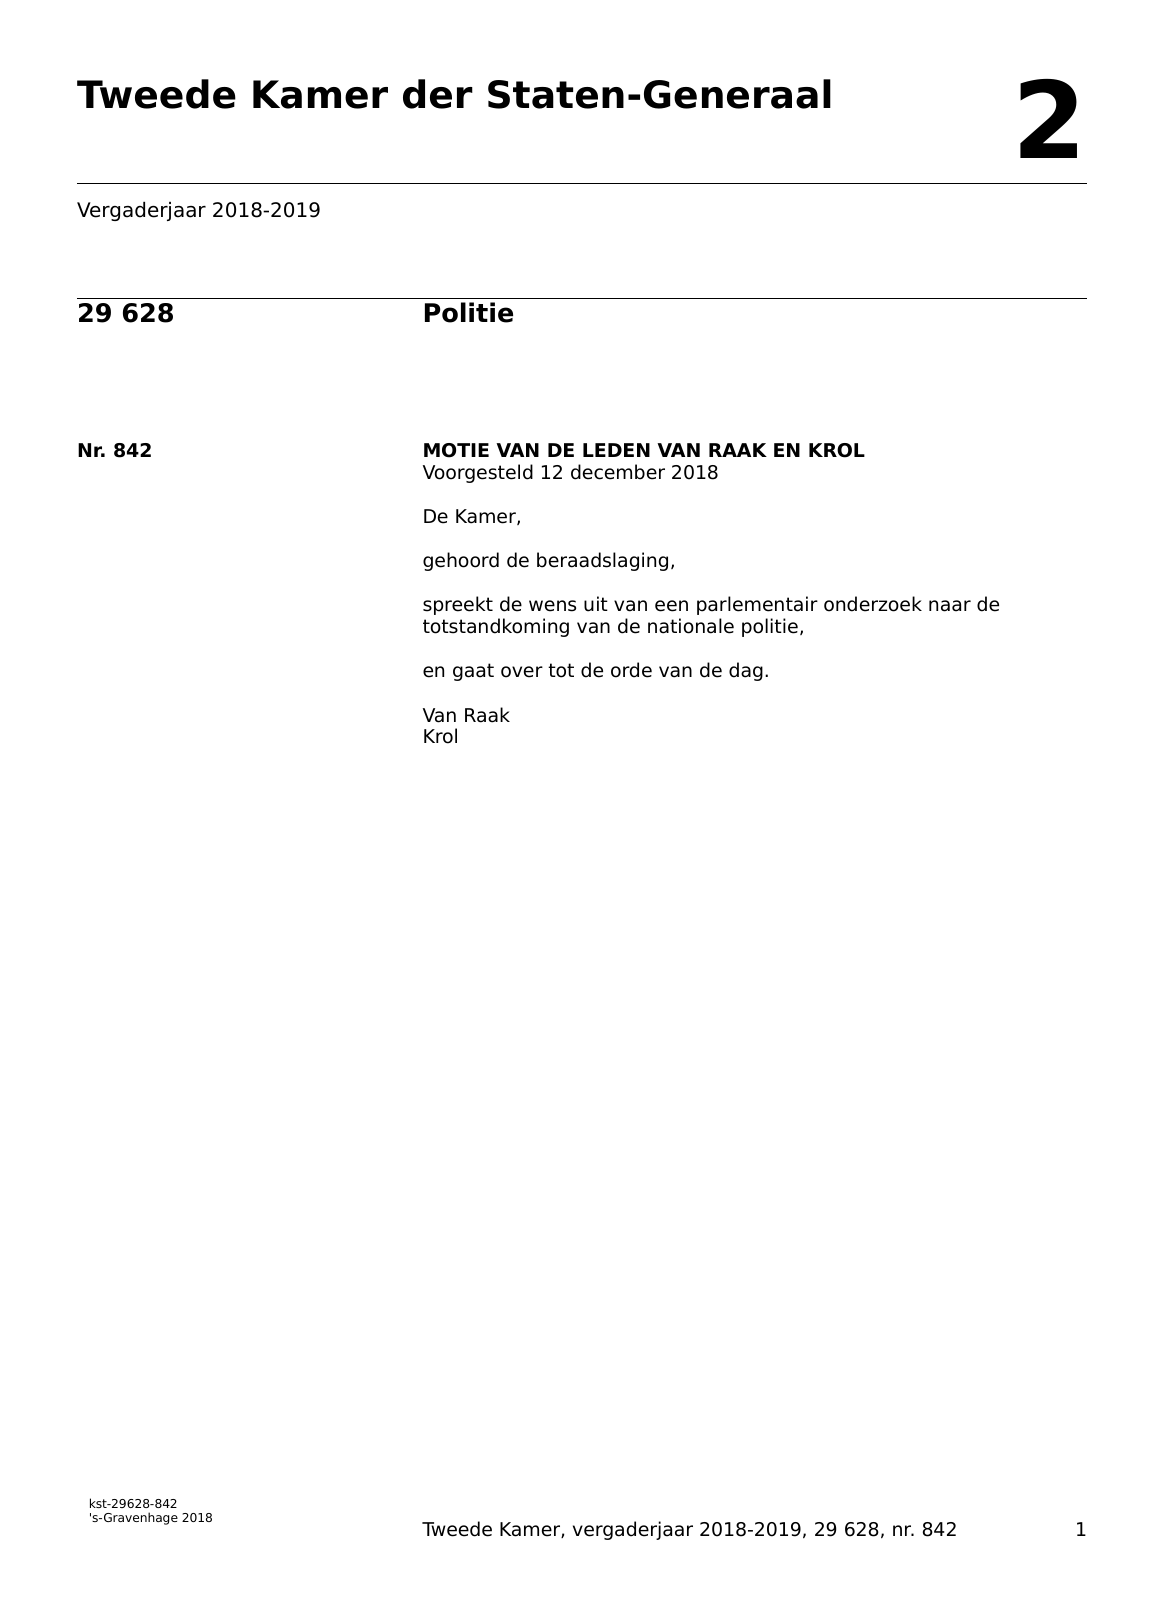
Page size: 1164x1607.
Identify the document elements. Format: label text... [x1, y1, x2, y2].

text kst-29628-842 [88, 1497, 323, 1511]
text gehoord de beraadslaging, [422, 550, 1087, 572]
text spreekt de wens uit van een parlementair onderzoek naar de totstandkoming van de nationale politie, [422, 594, 1087, 638]
table_header Tweede Kamer der Staten-Generaal [77, 59, 886, 183]
text 's-Gravenhage 2018 [88, 1511, 323, 1525]
text en gaat over tot de orde van de dag. [422, 660, 1087, 682]
text Krol [422, 726, 1087, 748]
table_header 2 [886, 59, 1087, 183]
text Voorgesteld 12 december 2018 [422, 462, 1087, 484]
subtitle 29 628 Politie [77, 299, 1087, 329]
text De Kamer, [422, 506, 1087, 528]
text Van Raak [422, 704, 1087, 726]
table_cell Vergaderjaar 2018-2019 [77, 184, 1087, 298]
subtitle Nr. 842 MOTIE VAN DE LEDEN VAN RAAK EN KROL [77, 440, 1087, 462]
